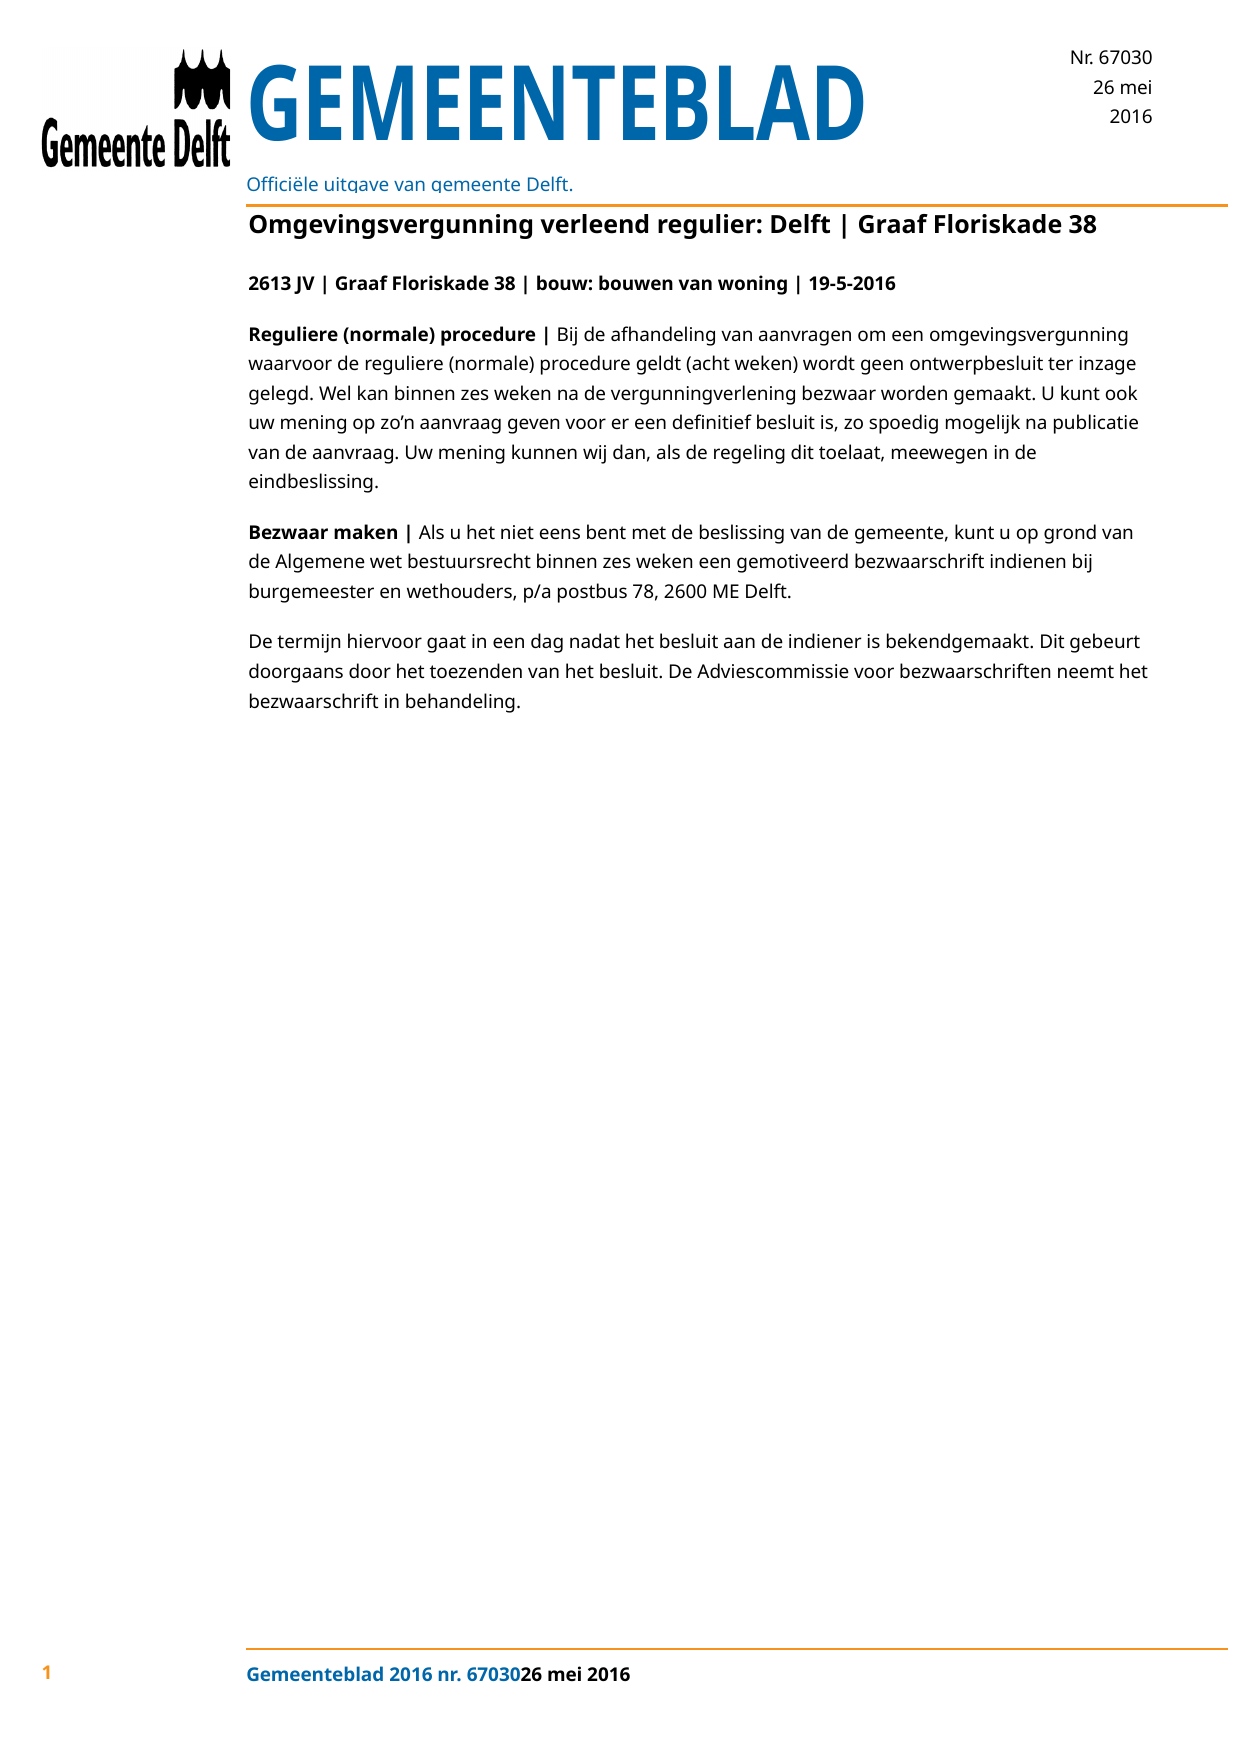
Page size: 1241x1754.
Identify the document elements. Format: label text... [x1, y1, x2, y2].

picture [41, 47, 231, 172]
text Omgevingsvergunning verleend regulier: Delft | Graaf Floriskade 38 [248, 207, 1152, 241]
text Reguliere (normale) procedure | Bij de afhandeling van aanvragen om een omgevingsvergunning waarvoor de reguliere (normale) procedure geldt (acht weken) wordt geen ontwerpbesluit ter inzage gelegd. Wel kan binnen zes weken na de vergunningverlening bezwaar worden gemaakt. U kunt ook uw mening op zo’n aanvraag geven voor er een definitief besluit is, zo spoedig mogelijk na publicatie van de aanvraag. Uw mening kunnen wij dan, als de regeling dit toelaat, meewegen in de eindbeslissing. [248, 321, 1152, 494]
text Bezwaar maken | Als u het niet eens bent met de beslissing van de gemeente, kunt u op grond van de Algemene wet bestuursrecht binnen zes weken een gemotiveerd bezwaarschrift indienen bij burgemeester en wethouders, p/a postbus 78, 2600 ME Delft. [248, 519, 1152, 604]
text De termijn hiervoor gaat in een dag nadat het besluit aan de indiener is bekendgemaakt. Dit gebeurt doorgaans door het toezenden van het besluit. De Adviescommissie voor bezwaarschriften neemt het bezwaarschrift in behandeling. [248, 629, 1152, 713]
text 2613 JV | Graaf Floriskade 38 | bouw: bouwen van woning | 19-5-2016 [248, 270, 1152, 296]
